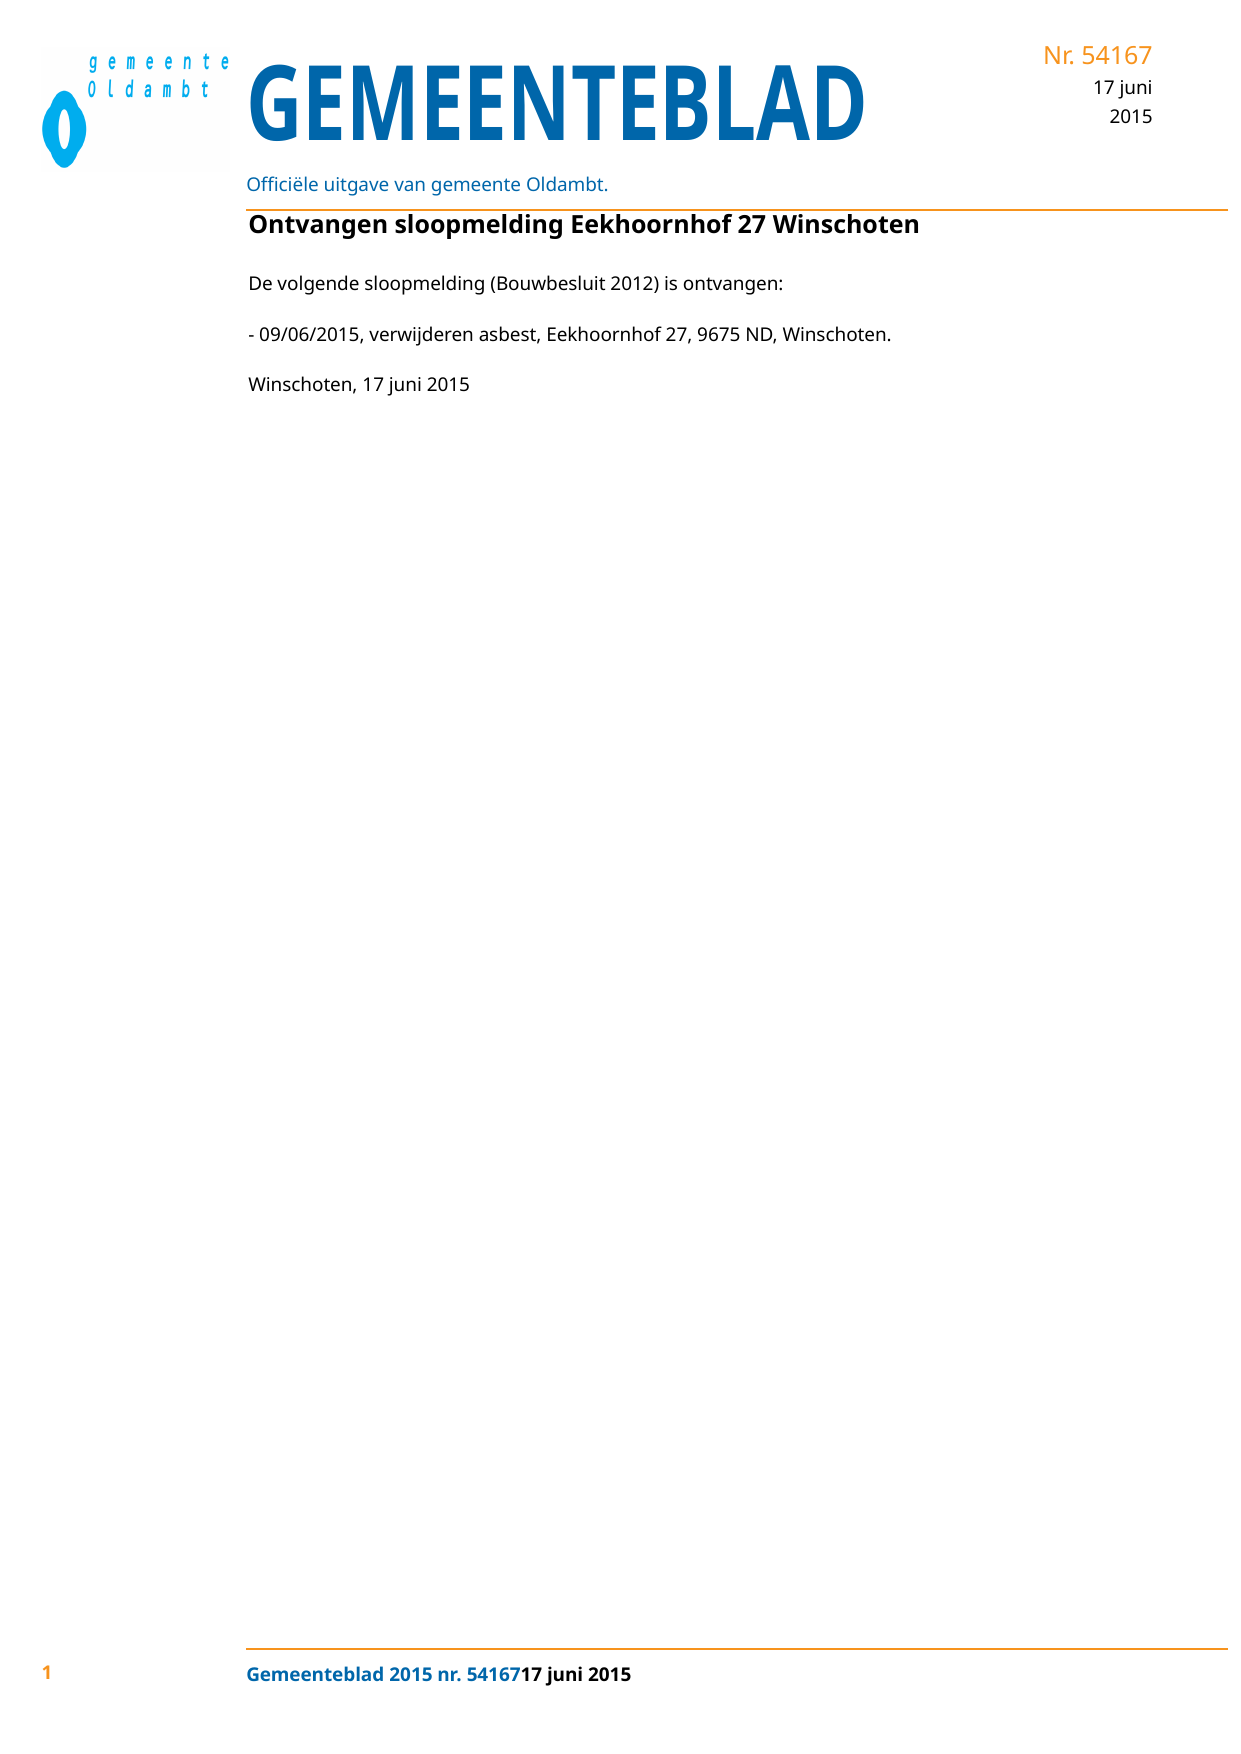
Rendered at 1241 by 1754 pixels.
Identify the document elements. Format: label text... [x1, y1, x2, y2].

text - 09/06/2015, verwijderen asbest, Eekhoornhof 27, 9675 ND, Winschoten. [248, 321, 1152, 346]
text De volgende sloopmelding (Bouwbesluit 2012) is ontvangen: [248, 270, 1152, 296]
text Winschoten, 17 juni 2015 [248, 371, 1152, 397]
text Ontvangen sloopmelding Eekhoornhof 27 Winschoten [248, 211, 1152, 241]
picture [41, 47, 231, 172]
